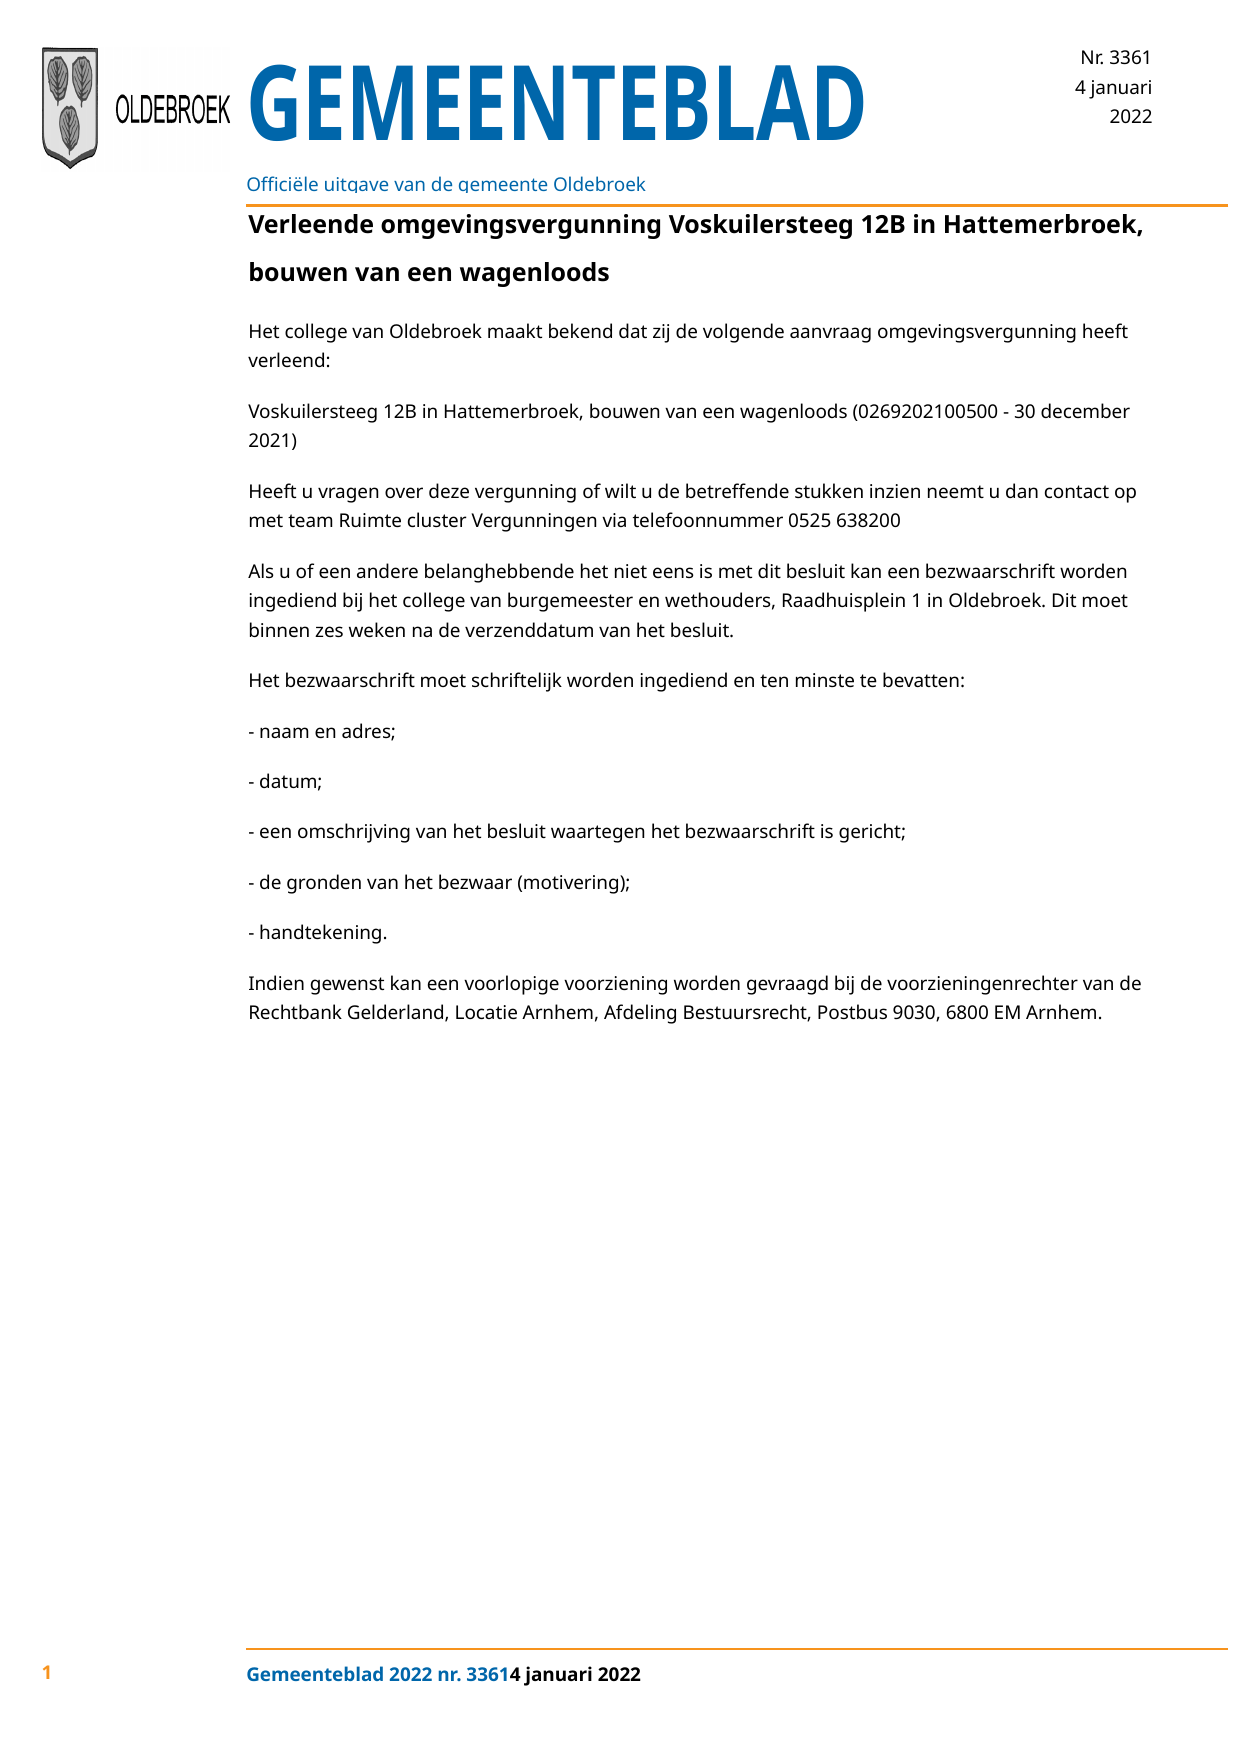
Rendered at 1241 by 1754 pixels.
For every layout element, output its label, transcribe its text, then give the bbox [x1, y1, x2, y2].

text - de gronden van het bezwaar (motivering); [248, 869, 1152, 895]
text Voskuilersteeg 12B in Hattemerbroek, bouwen van een wagenloods (0269202100500 - 30 december 2021) [248, 398, 1152, 453]
text - handtekening. [248, 919, 1152, 945]
text Als u of een andere belanghebbende het niet eens is met dit besluit kan een bezwaarschrift worden ingediend bij het college van burgemeester en wethouders, Raadhuisplein 1 in Oldebroek. Dit moet binnen zes weken na de verzenddatum van het besluit. [248, 558, 1152, 643]
text Het college van Oldebroek maakt bekend dat zij de volgende aanvraag omgevingsvergunning heeft verleend: [248, 318, 1152, 373]
text Heeft u vragen over deze vergunning of wilt u de betreffende stukken inzien neemt u dan contact op met team Ruimte cluster Vergunningen via telefoonnummer 0525 638200 [248, 478, 1152, 533]
picture [41, 47, 231, 172]
text Verleende omgevingsvergunning Voskuilersteeg 12B in Hattemerbroek, bouwen van een wagenloods [248, 207, 1152, 288]
text - een omschrijving van het besluit waartegen het bezwaarschrift is gericht; [248, 819, 1152, 844]
text - datum; [248, 768, 1152, 794]
text Het bezwaarschrift moet schriftelijk worden ingediend en ten minste te bevatten: [248, 667, 1152, 693]
text Indien gewenst kan een voorlopige voorziening worden gevraagd bij de voorzieningenrechter van de Rechtbank Gelderland, Locatie Arnhem, Afdeling Bestuursrecht, Postbus 9030, 6800 EM Arnhem. [248, 970, 1152, 1025]
text - naam en adres; [248, 718, 1152, 744]
